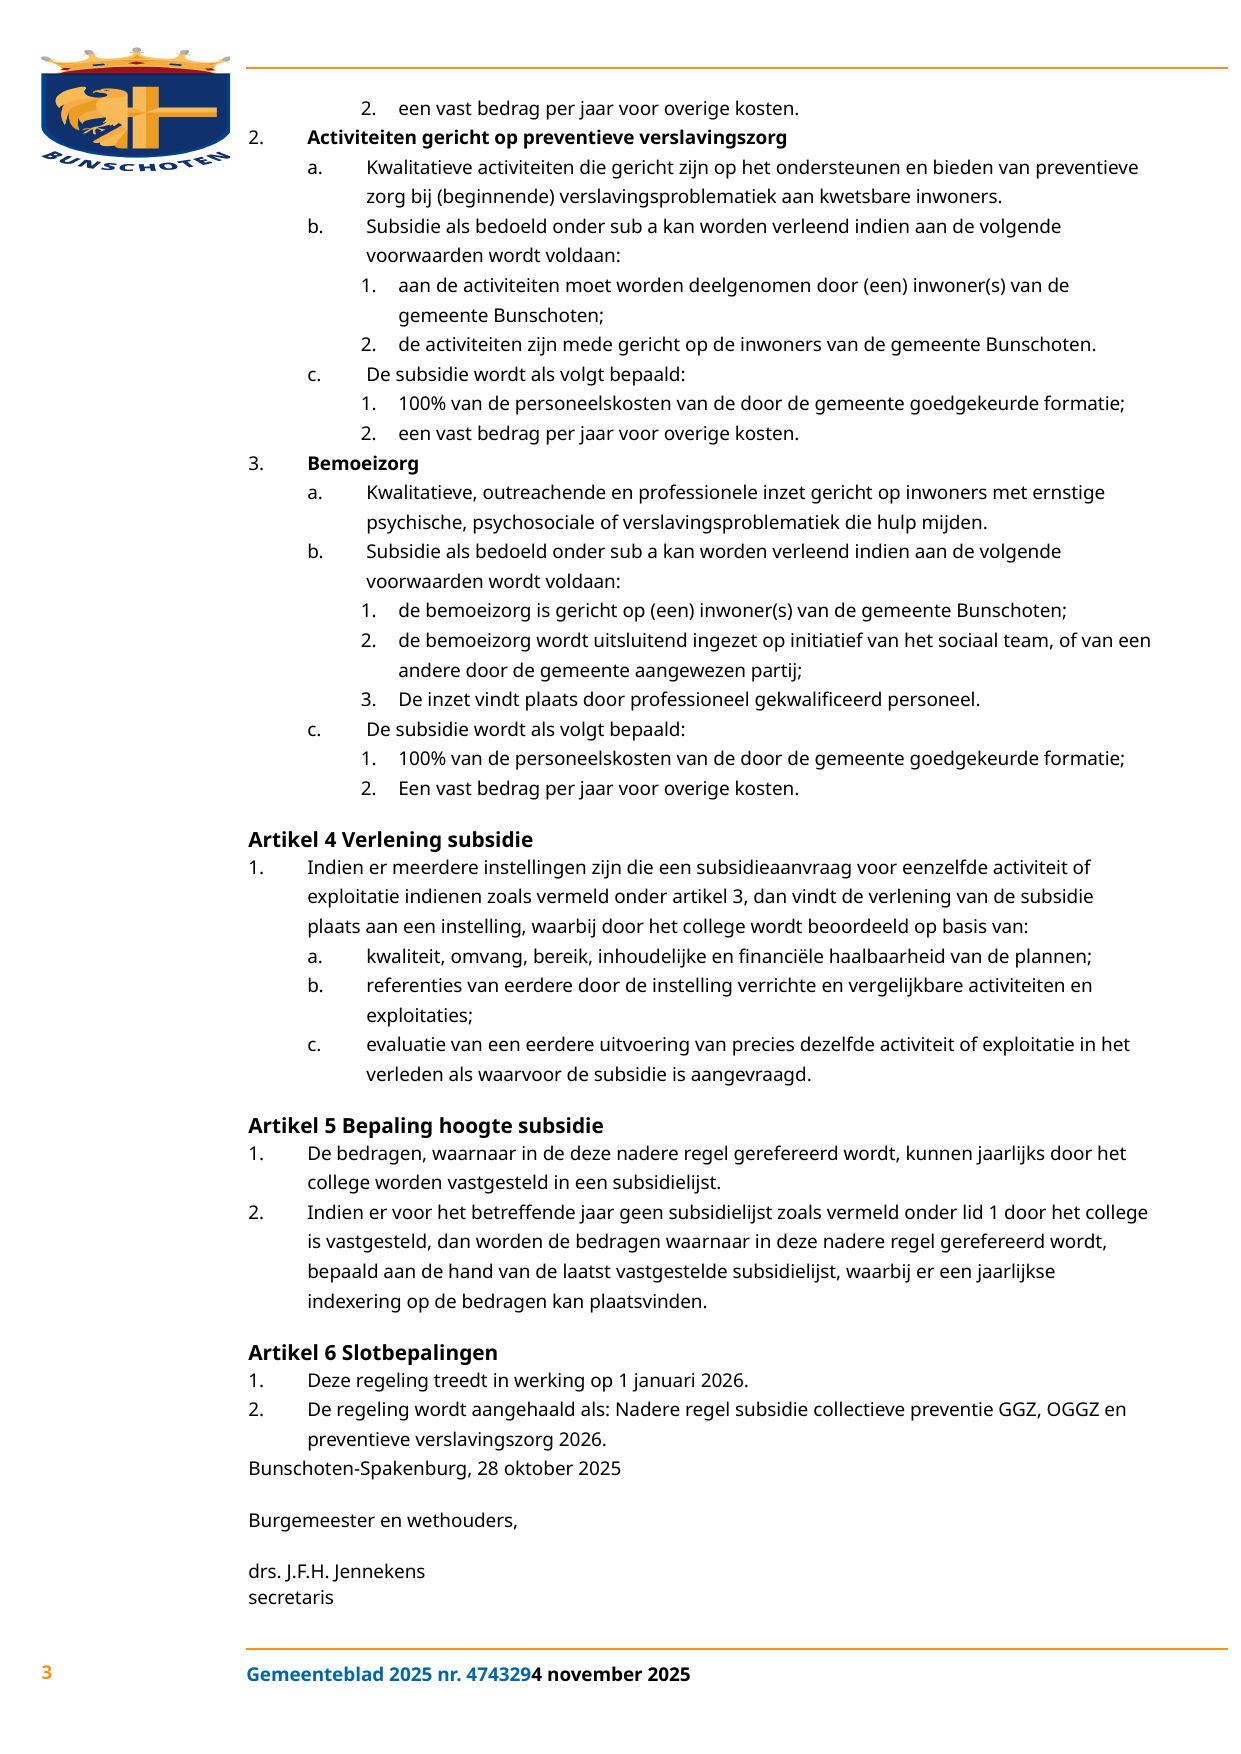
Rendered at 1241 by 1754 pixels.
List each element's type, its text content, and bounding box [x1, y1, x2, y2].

list een vast bedrag per jaar voor overige kosten. [361, 95, 1152, 121]
list referenties van eerdere door de instelling verrichte en vergelijkbare activiteiten en exploitaties; [307, 972, 1152, 1028]
list een vast bedrag per jaar voor overige kosten. [361, 420, 1152, 446]
list De regeling wordt aangehaald als: Nadere regel subsidie collectieve preventie GGZ, OGGZ en preventieve verslavingszorg 2026. [248, 1396, 1152, 1452]
list Subsidie als bedoeld onder sub a kan worden verleend indien aan de volgende voorwaarden wordt voldaan: [307, 538, 1152, 594]
list de activiteiten zijn mede gericht op de inwoners van de gemeente Bunschoten. [361, 331, 1152, 357]
text Artikel 6 Slotbepalingen [248, 1338, 1152, 1367]
text Artikel 4 Verlening subsidie [248, 826, 1152, 854]
list Subsidie als bedoeld onder sub a kan worden verleend indien aan de volgende voorwaarden wordt voldaan: [307, 213, 1152, 268]
list Kwalitatieve activiteiten die gericht zijn op het ondersteunen en bieden van preventieve zorg bij (beginnende) verslavingsproblematiek aan kwetsbare inwoners. [307, 154, 1152, 209]
text Artikel 5 Bepaling hoogte subsidie [248, 1112, 1152, 1140]
text secretaris [248, 1584, 1152, 1610]
text drs. J.F.H. Jennekens [248, 1558, 1152, 1584]
list kwaliteit, omvang, bereik, inhoudelijke en financiële haalbaarheid van de plannen; [307, 943, 1152, 968]
list De bedragen, waarnaar in de deze nadere regel gerefereerd wordt, kunnen jaarlijks door het college worden vastgesteld in een subsidielijst. [248, 1140, 1152, 1195]
list aan de activiteiten moet worden deelgenomen door (een) inwoner(s) van de gemeente Bunschoten; [361, 272, 1152, 328]
list De inzet vindt plaats door professioneel gekwalificeerd personeel. [361, 686, 1152, 712]
list Indien er meerdere instellingen zijn die een subsidieaanvraag voor eenzelfde activiteit of exploitatie indienen zoals vermeld onder artikel 3, dan vindt de verlening van de subsidie plaats aan een instelling, waarbij door het college wordt beoordeeld op basis van: [248, 854, 1152, 939]
picture [41, 47, 231, 172]
list 100% van de personeelskosten van de door de gemeente goedgekeurde formatie; [361, 746, 1152, 771]
list Een vast bedrag per jaar voor overige kosten. [361, 775, 1152, 801]
list Indien er voor het betreffende jaar geen subsidielijst zoals vermeld onder lid 1 door het college is vastgesteld, dan worden de bedragen waarnaar in deze nadere regel gerefereerd wordt, bepaald aan de hand van de laatst vastgestelde subsidielijst, waarbij er een jaarlijkse indexering op de bedragen kan plaatsvinden. [248, 1199, 1152, 1314]
list De subsidie wordt als volgt bepaald: [307, 361, 1152, 387]
list Bemoeizorg [248, 450, 1152, 476]
list De subsidie wordt als volgt bepaald: [307, 716, 1152, 742]
list Activiteiten gericht op preventieve verslavingszorg [248, 124, 1152, 150]
list evaluatie van een eerdere uitvoering van precies dezelfde activiteit of exploitatie in het verleden als waarvoor de subsidie is aangevraagd. [307, 1032, 1152, 1087]
text Bunschoten-Spakenburg, 28 oktober 2025 [248, 1456, 1152, 1481]
text Burgemeester en wethouders, [248, 1507, 1152, 1533]
list Deze regeling treedt in werking op 1 januari 2026. [248, 1367, 1152, 1392]
list Kwalitatieve, outreachende en professionele inzet gericht op inwoners met ernstige psychische, psychosociale of verslavingsproblematiek die hulp mijden. [307, 479, 1152, 535]
list de bemoeizorg wordt uitsluitend ingezet op initiatief van het sociaal team, of van een andere door de gemeente aangewezen partij; [361, 627, 1152, 683]
list 100% van de personeelskosten van de door de gemeente goedgekeurde formatie; [361, 391, 1152, 416]
list de bemoeizorg is gericht op (een) inwoner(s) van de gemeente Bunschoten; [361, 598, 1152, 623]
